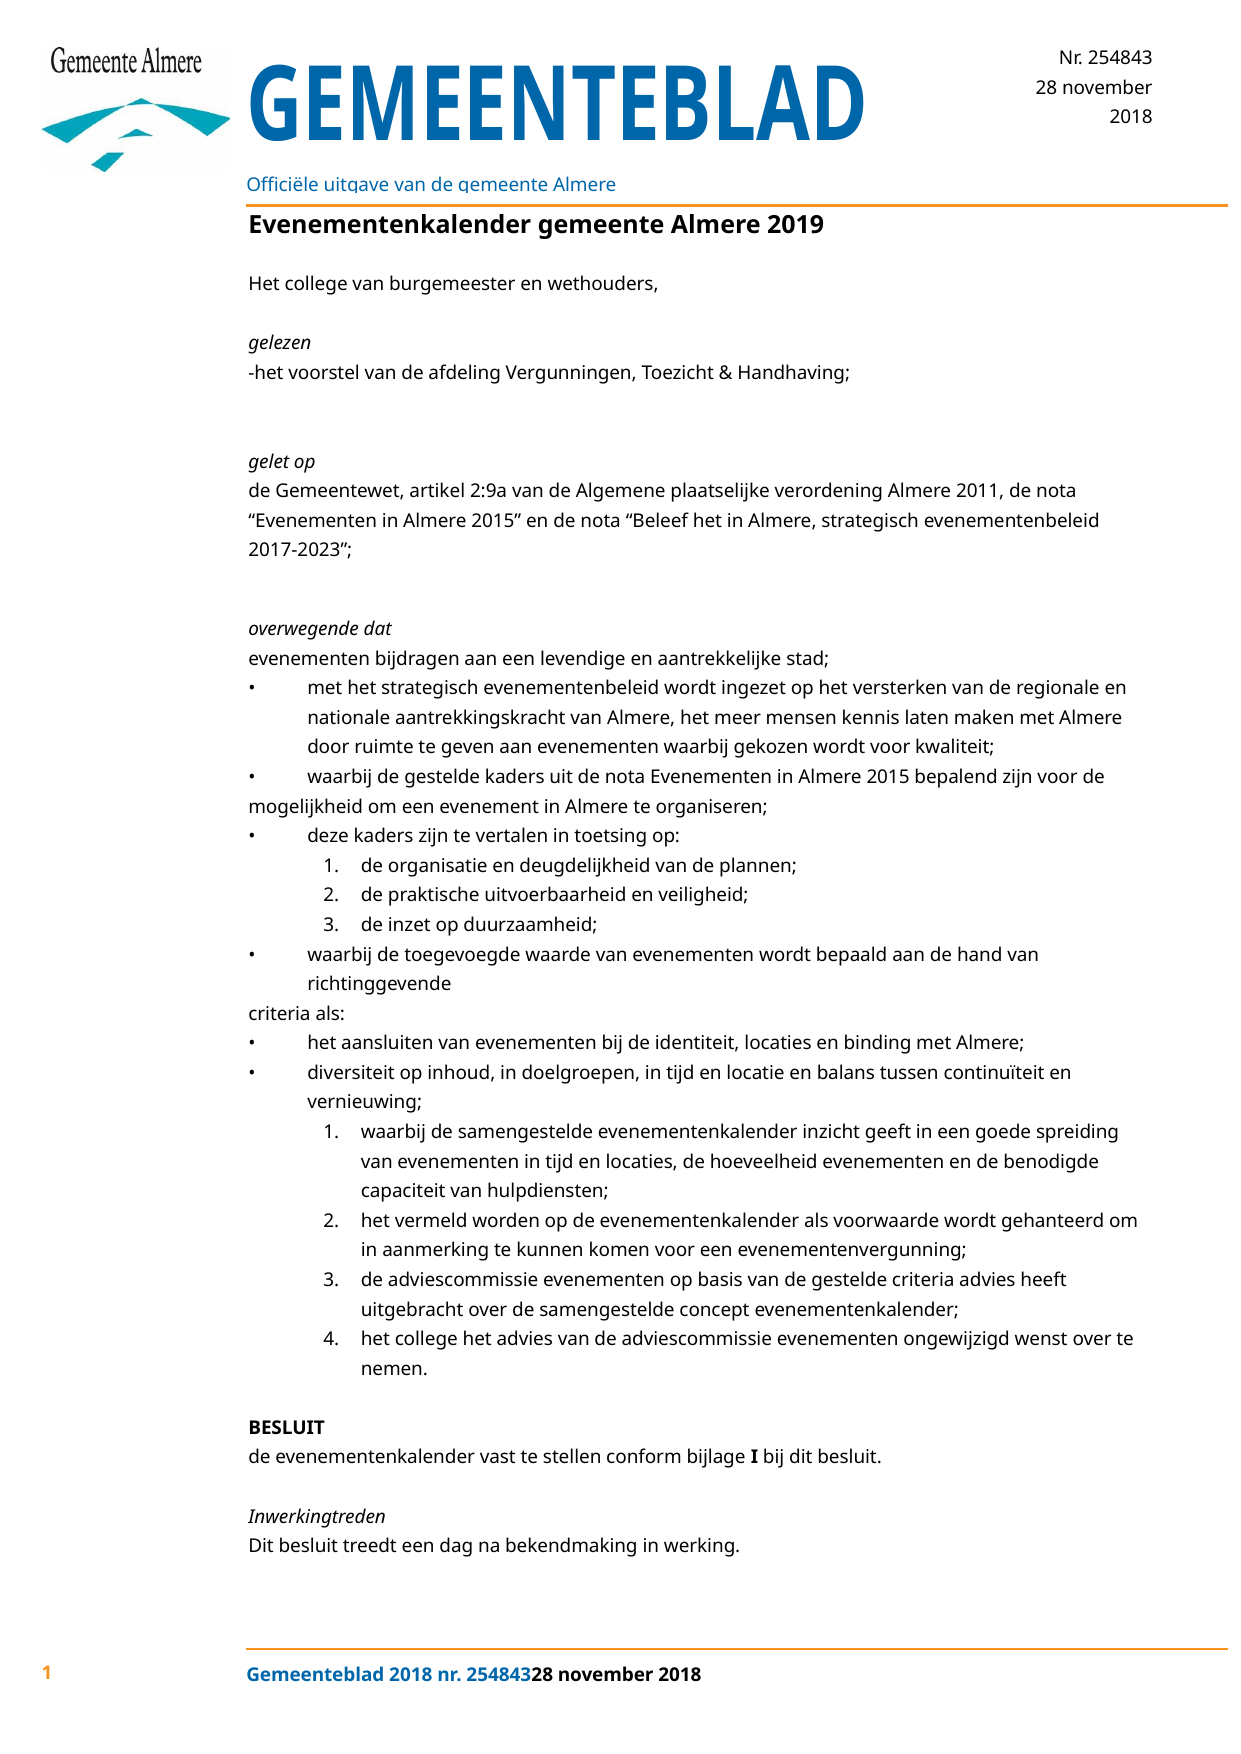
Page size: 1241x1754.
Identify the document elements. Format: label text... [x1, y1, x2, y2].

picture [41, 47, 231, 172]
text criteria als: [248, 1000, 1152, 1026]
list diversiteit op inhoud, in doelgroepen, in tijd en locatie en balans tussen continuïteit en vernieuwing; [248, 1059, 1152, 1114]
text Inwerkingtreden [248, 1503, 1152, 1529]
list met het strategisch evenementenbeleid wordt ingezet op het versterken van de regionale en nationale aantrekkingskracht van Almere, het meer mensen kennis laten maken met Almere door ruimte te geven aan evenementen waarbij gekozen wordt voor kwaliteit; [248, 674, 1152, 759]
text evenementen bijdragen aan een levendige en aantrekkelijke stad; [248, 645, 1152, 671]
list de praktische uitvoerbaarheid en veiligheid; [323, 882, 1152, 907]
list waarbij de toegevoegde waarde van evenementen wordt bepaald aan de hand van richtinggevende [248, 941, 1152, 996]
text Het college van burgemeester en wethouders, [248, 270, 1152, 296]
list het vermeld worden op de evenementenkalender als voorwaarde wordt gehanteerd om in aanmerking te kunnen komen voor een evenementenvergunning; [323, 1207, 1152, 1262]
text gelezen [248, 329, 1152, 355]
text overwegende dat [248, 615, 1152, 641]
text Dit besluit treedt een dag na bekendmaking in werking. [248, 1532, 1152, 1558]
list deze kaders zijn te vertalen in toetsing op: [248, 822, 1152, 848]
list waarbij de samengestelde evenementenkalender inzicht geeft in een goede spreiding van evenementen in tijd en locaties, de hoeveelheid evenementen en de benodigde capaciteit van hulpdiensten; [323, 1118, 1152, 1203]
text BESLUIT [248, 1414, 1152, 1440]
list waarbij de gestelde kaders uit de nota Evenementen in Almere 2015 bepalend zijn voor de [248, 763, 1152, 789]
text Evenementenkalender gemeente Almere 2019 [248, 207, 1152, 241]
text de evenementenkalender vast te stellen conform bijlage I bij dit besluit. [248, 1444, 1152, 1469]
list de adviescommissie evenementen op basis van de gestelde criteria advies heeft uitgebracht over de samengestelde concept evenementenkalender; [323, 1266, 1152, 1322]
text gelet op [248, 448, 1152, 473]
text mogelijkheid om een evenement in Almere te organiseren; [248, 793, 1152, 819]
list de inzet op duurzaamheid; [323, 911, 1152, 937]
text -het voorstel van de afdeling Vergunningen, Toezicht & Handhaving; [248, 359, 1152, 385]
text de Gemeentewet, artikel 2:9a van de Algemene plaatselijke verordening Almere 2011, de nota “Evenementen in Almere 2015” en de nota “Beleef het in Almere, strategisch evenementenbeleid 2017-2023”; [248, 477, 1152, 562]
list de organisatie en deugdelijkheid van de plannen; [323, 852, 1152, 878]
list het college het advies van de adviescommissie evenementen ongewijzigd wenst over te nemen. [323, 1325, 1152, 1381]
list het aansluiten van evenementen bij de identiteit, locaties en binding met Almere; [248, 1029, 1152, 1055]
